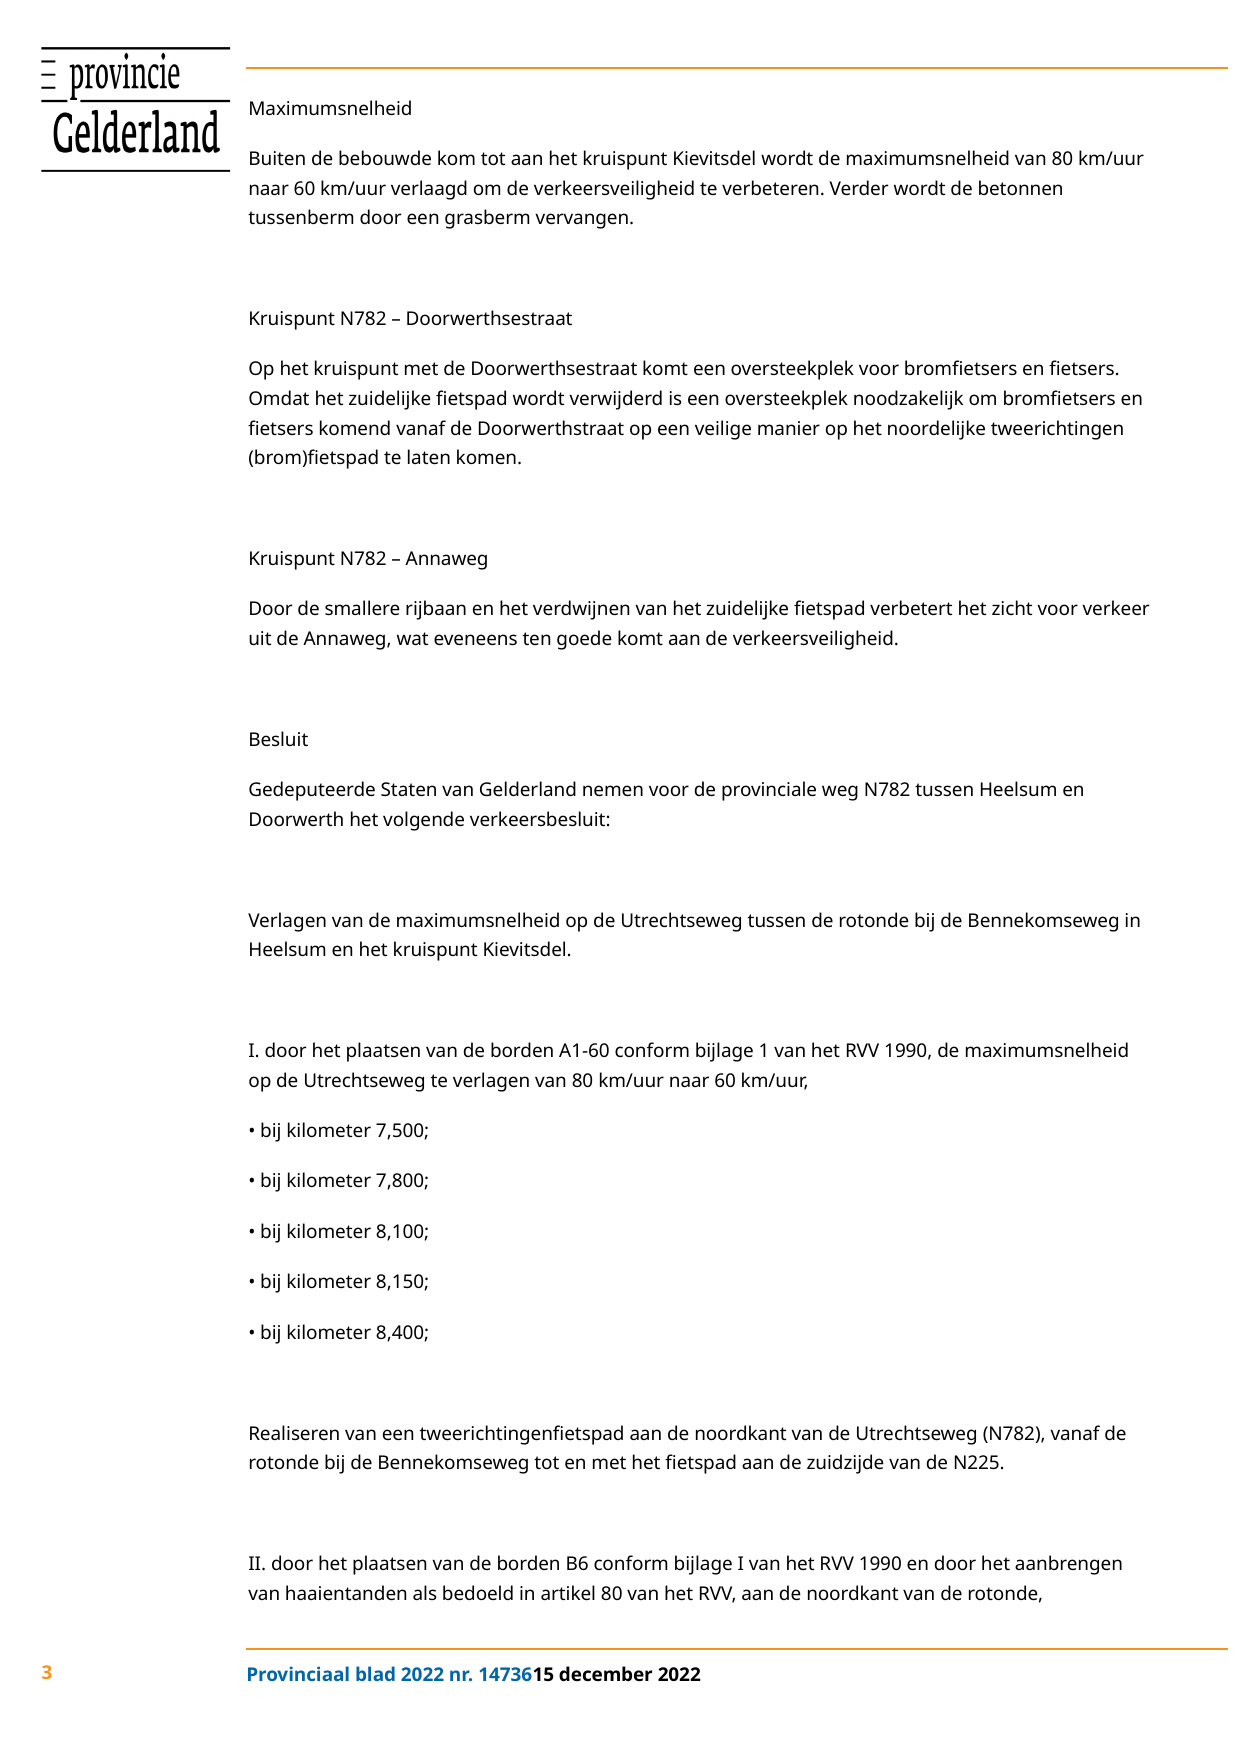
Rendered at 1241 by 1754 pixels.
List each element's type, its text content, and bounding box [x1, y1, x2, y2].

text II. door het plaatsen van de borden B6 conform bijlage I van het RVV 1990 en door het aanbrengen van haaientanden als bedoeld in artikel 80 van het RVV, aan de noordkant van de rotonde, [248, 1550, 1152, 1606]
text Kruispunt N782 – Annaweg [248, 545, 1152, 571]
picture [41, 47, 231, 172]
text • bij kilometer 7,500; [248, 1117, 1152, 1143]
text Op het kruispunt met de Doorwerthsestraat komt een oversteekplek voor bromfietsers en fietsers. Omdat het zuidelijke fietspad wordt verwijderd is een oversteekplek noodzakelijk om bromfietsers en fietsers komend vanaf de Doorwerthstraat op een veilige manier op het noordelijke tweerichtingen (brom)fietspad te laten komen. [248, 356, 1152, 470]
text Gedeputeerde Staten van Gelderland nemen voor de provinciale weg N782 tussen Heelsum en Doorwerth het volgende verkeersbesluit: [248, 776, 1152, 832]
text • bij kilometer 7,800; [248, 1168, 1152, 1193]
text Door de smallere rijbaan en het verdwijnen van het zuidelijke fietspad verbetert het zicht voor verkeer uit de Annaweg, wat eveneens ten goede komt aan de verkeersveiligheid. [248, 596, 1152, 651]
text Besluit [248, 726, 1152, 752]
text I. door het plaatsen van de borden A1-60 conform bijlage 1 van het RVV 1990, de maximumsnelheid op de Utrechtseweg te verlagen van 80 km/uur naar 60 km/uur, [248, 1037, 1152, 1093]
text • bij kilometer 8,400; [248, 1319, 1152, 1345]
text Verlagen van de maximumsnelheid op de Utrechtseweg tussen de rotonde bij de Bennekomseweg in Heelsum en het kruispunt Kievitsdel. [248, 907, 1152, 962]
text Maximumsnelheid [248, 95, 1152, 121]
text Kruispunt N782 – Doorwerthsestraat [248, 305, 1152, 331]
text • bij kilometer 8,150; [248, 1268, 1152, 1294]
text Realiseren van een tweerichtingenfietspad aan de noordkant van de Utrechtseweg (N782), vanaf de rotonde bij de Bennekomseweg tot en met het fietspad aan de zuidzijde van de N225. [248, 1420, 1152, 1475]
text • bij kilometer 8,100; [248, 1218, 1152, 1244]
text Buiten de bebouwde kom tot aan het kruispunt Kievitsdel wordt de maximumsnelheid van 80 km/uur naar 60 km/uur verlaagd om de verkeersveiligheid te verbeteren. Verder wordt de betonnen tussenberm door een grasberm vervangen. [248, 145, 1152, 230]
